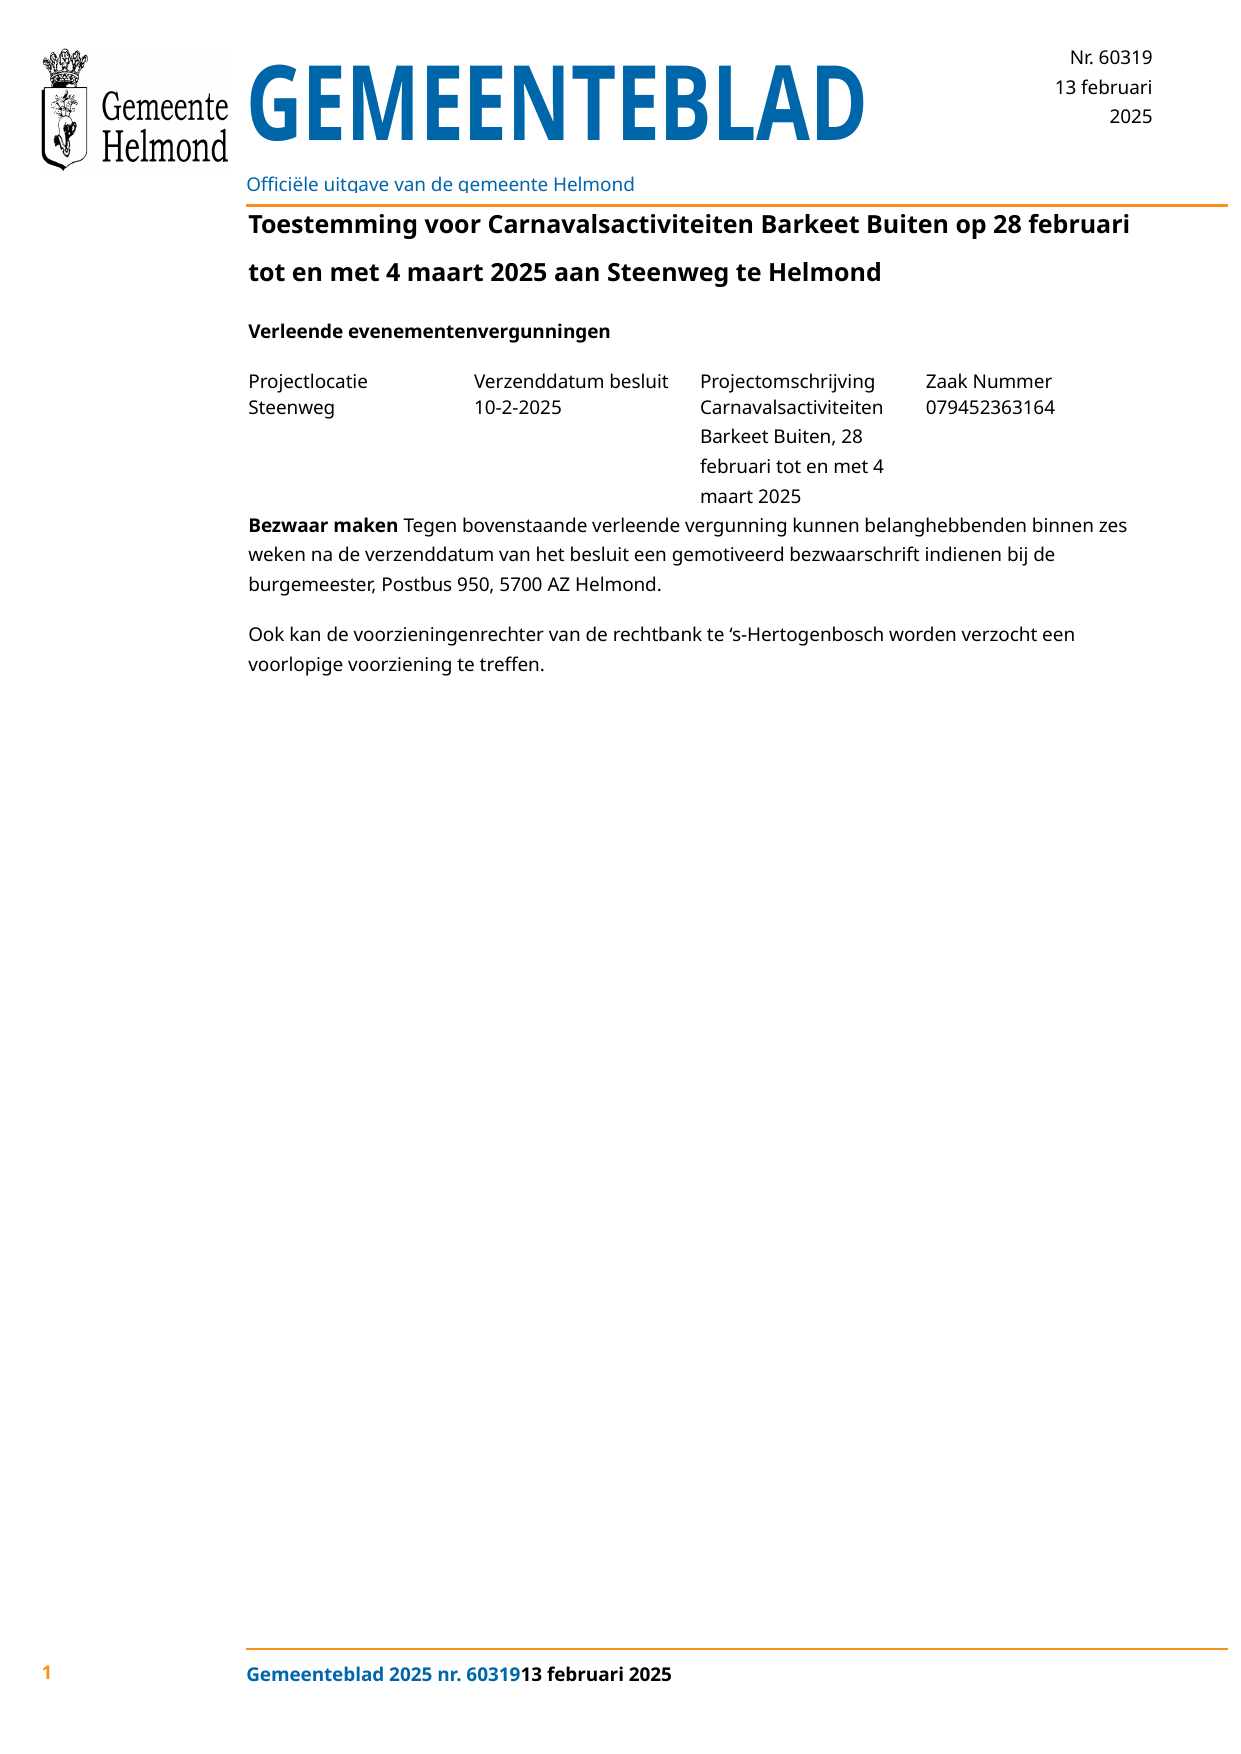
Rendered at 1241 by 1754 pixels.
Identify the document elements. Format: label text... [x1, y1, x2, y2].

table_cell 079452363164 [926, 394, 1152, 509]
table_header Zaak Nummer [926, 369, 1152, 394]
picture [41, 47, 231, 172]
text Toestemming voor Carnavalsactiviteiten Barkeet Buiten op 28 februari tot en met 4 maart 2025 aan Steenweg te Helmond [248, 207, 1152, 288]
table_header Verzenddatum besluit [474, 369, 700, 394]
table_cell 10-2-2025 [474, 394, 700, 509]
table_cell Carnavalsactiviteiten Barkeet Buiten, 28 februari tot en met 4 maart 2025 [700, 394, 926, 509]
table_header Projectomschrijving [700, 369, 926, 394]
table_cell Steenweg [248, 394, 474, 509]
text Ook kan de voorzieningenrechter van de rechtbank te ‘s-Hertogenbosch worden verzocht een voorlopige voorziening te treffen. [248, 621, 1152, 677]
text Verleende evenementenvergunningen [248, 318, 1152, 344]
text Bezwaar maken Tegen bovenstaande verleende vergunning kunnen belanghebbenden binnen zes weken na de verzenddatum van het besluit een gemotiveerd bezwaarschrift indienen bij de burgemeester, Postbus 950, 5700 AZ Helmond. [248, 512, 1152, 597]
table_header Projectlocatie [248, 369, 474, 394]
